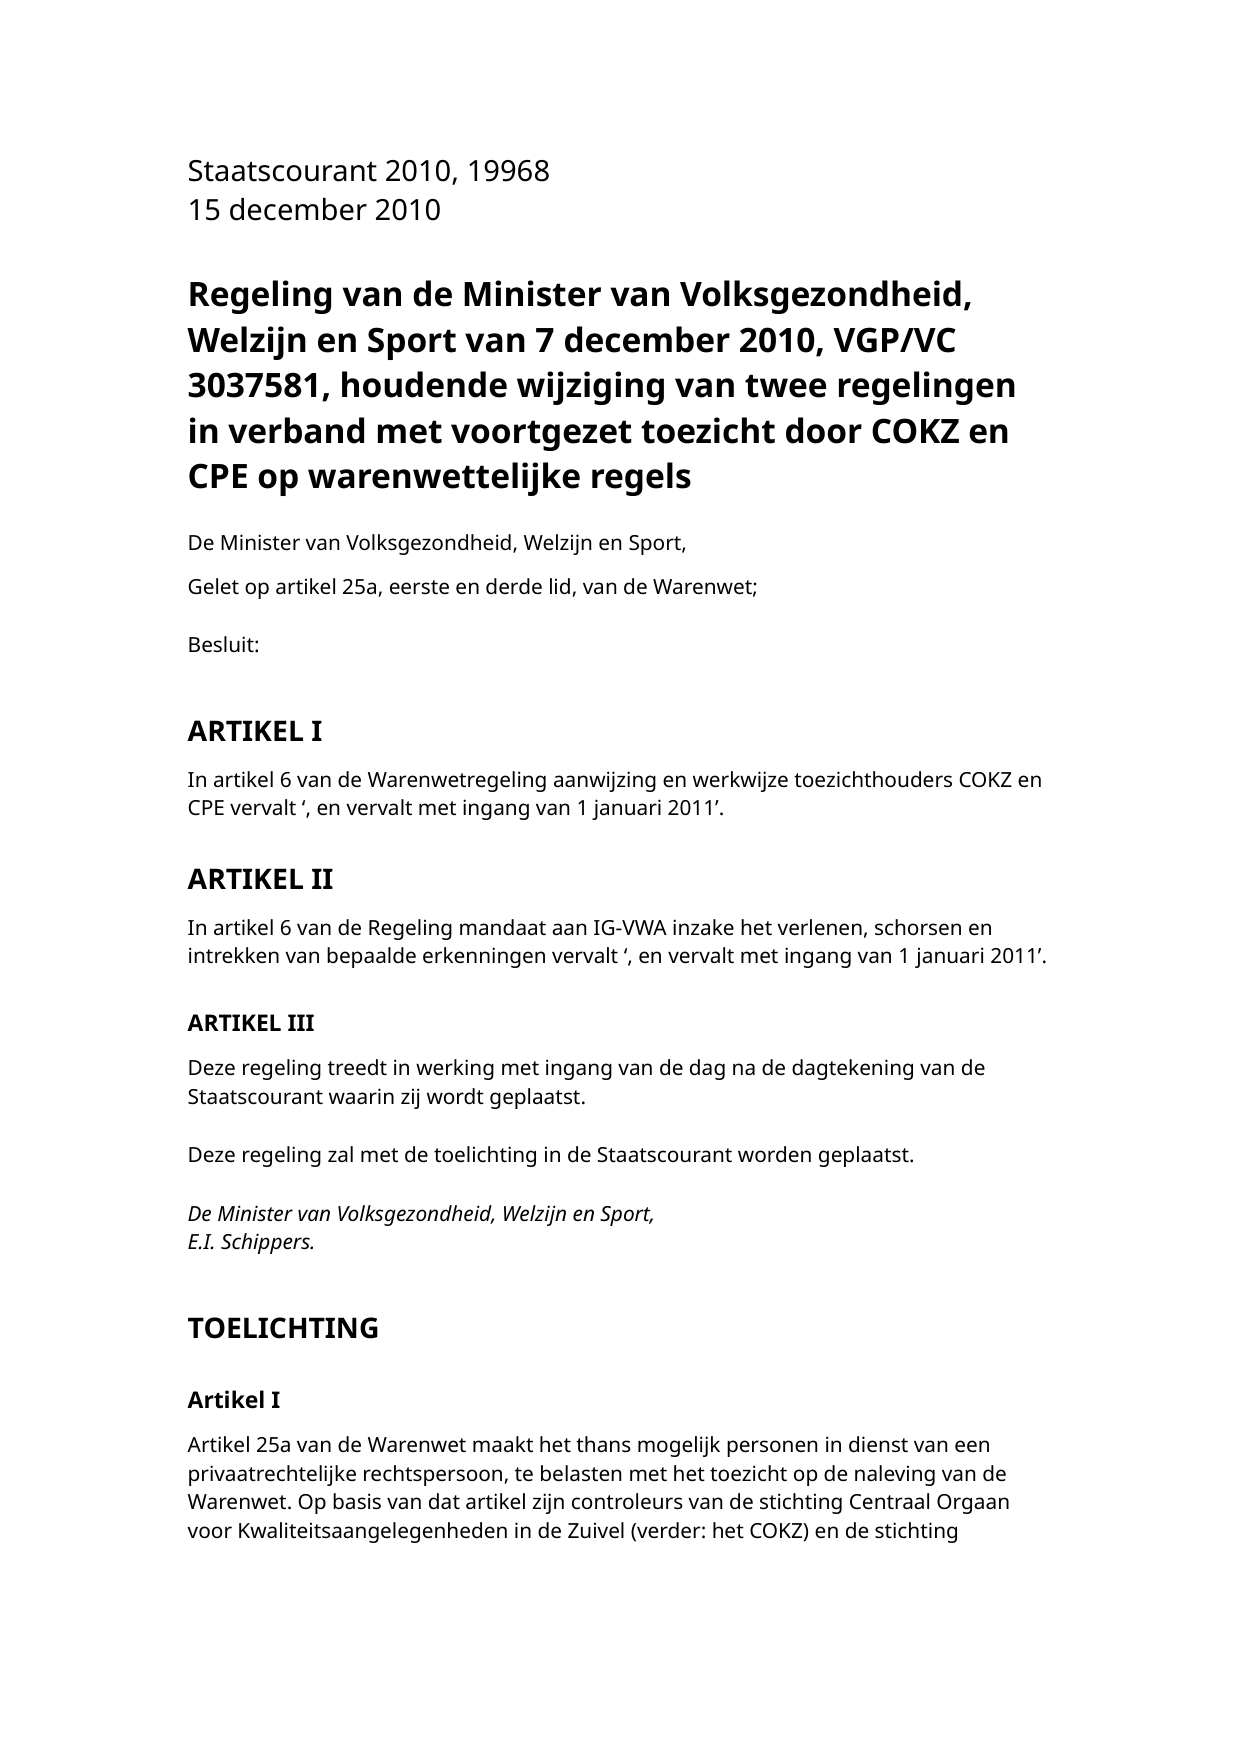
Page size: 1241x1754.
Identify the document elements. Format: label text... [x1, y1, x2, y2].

text Deze regeling treedt in werking met ingang van de dag na de dagtekening van de Staatscourant waarin zij wordt geplaatst. [187, 1053, 1053, 1110]
text De Minister van Volksgezondheid, Welzijn en Sport, [187, 1199, 1053, 1227]
subtitle ARTIKEL II [187, 859, 1053, 898]
text In artikel 6 van de Warenwetregeling aanwijzing en werkwijze toezichthouders COKZ en CPE vervalt ‘, en vervalt met ingang van 1 januari 2011’. [187, 765, 1053, 822]
text De Minister van Volksgezondheid, Welzijn en Sport, [187, 528, 1053, 557]
text Besluit: [187, 630, 1053, 659]
subtitle ARTIKEL III [187, 1007, 1053, 1038]
subtitle Artikel I [187, 1384, 1053, 1416]
subtitle TOELICHTING [187, 1308, 1053, 1347]
text Artikel 25a van de Warenwet maakt het thans mogelijk personen in dienst van een privaatrechtelijke rechtspersoon, te belasten met het toezicht op de naleving van de Warenwet. Op basis van dat artikel zijn controleurs van de stichting Centraal Orgaan voor Kwaliteitsaangelegenheden in de Zuivel (verder: het COKZ) en de stichting [187, 1431, 1053, 1544]
text E.I. Schippers. [187, 1227, 1053, 1256]
text Staatscourant 2010, 19968 [187, 150, 1053, 190]
subtitle Regeling van de Minister van Volksgezondheid, Welzijn en Sport van 7 december 2010, VGP/VC 3037581, houdende wijziging van twee regelingen in verband met voortgezet toezicht door COKZ en CPE op warenwettelijke regels [187, 271, 1053, 498]
text Gelet op artikel 25a, eerste en derde lid, van de Warenwet; [187, 572, 1053, 600]
subtitle ARTIKEL I [187, 711, 1053, 750]
text In artikel 6 van de Regeling mandaat aan IG-VWA inzake het verlenen, schorsen en intrekken van bepaalde erkenningen vervalt ‘, en vervalt met ingang van 1 januari 2011’. [187, 913, 1053, 970]
text Deze regeling zal met de toelichting in de Staatscourant worden geplaatst. [187, 1140, 1053, 1169]
text 15 december 2010 [187, 190, 1053, 229]
